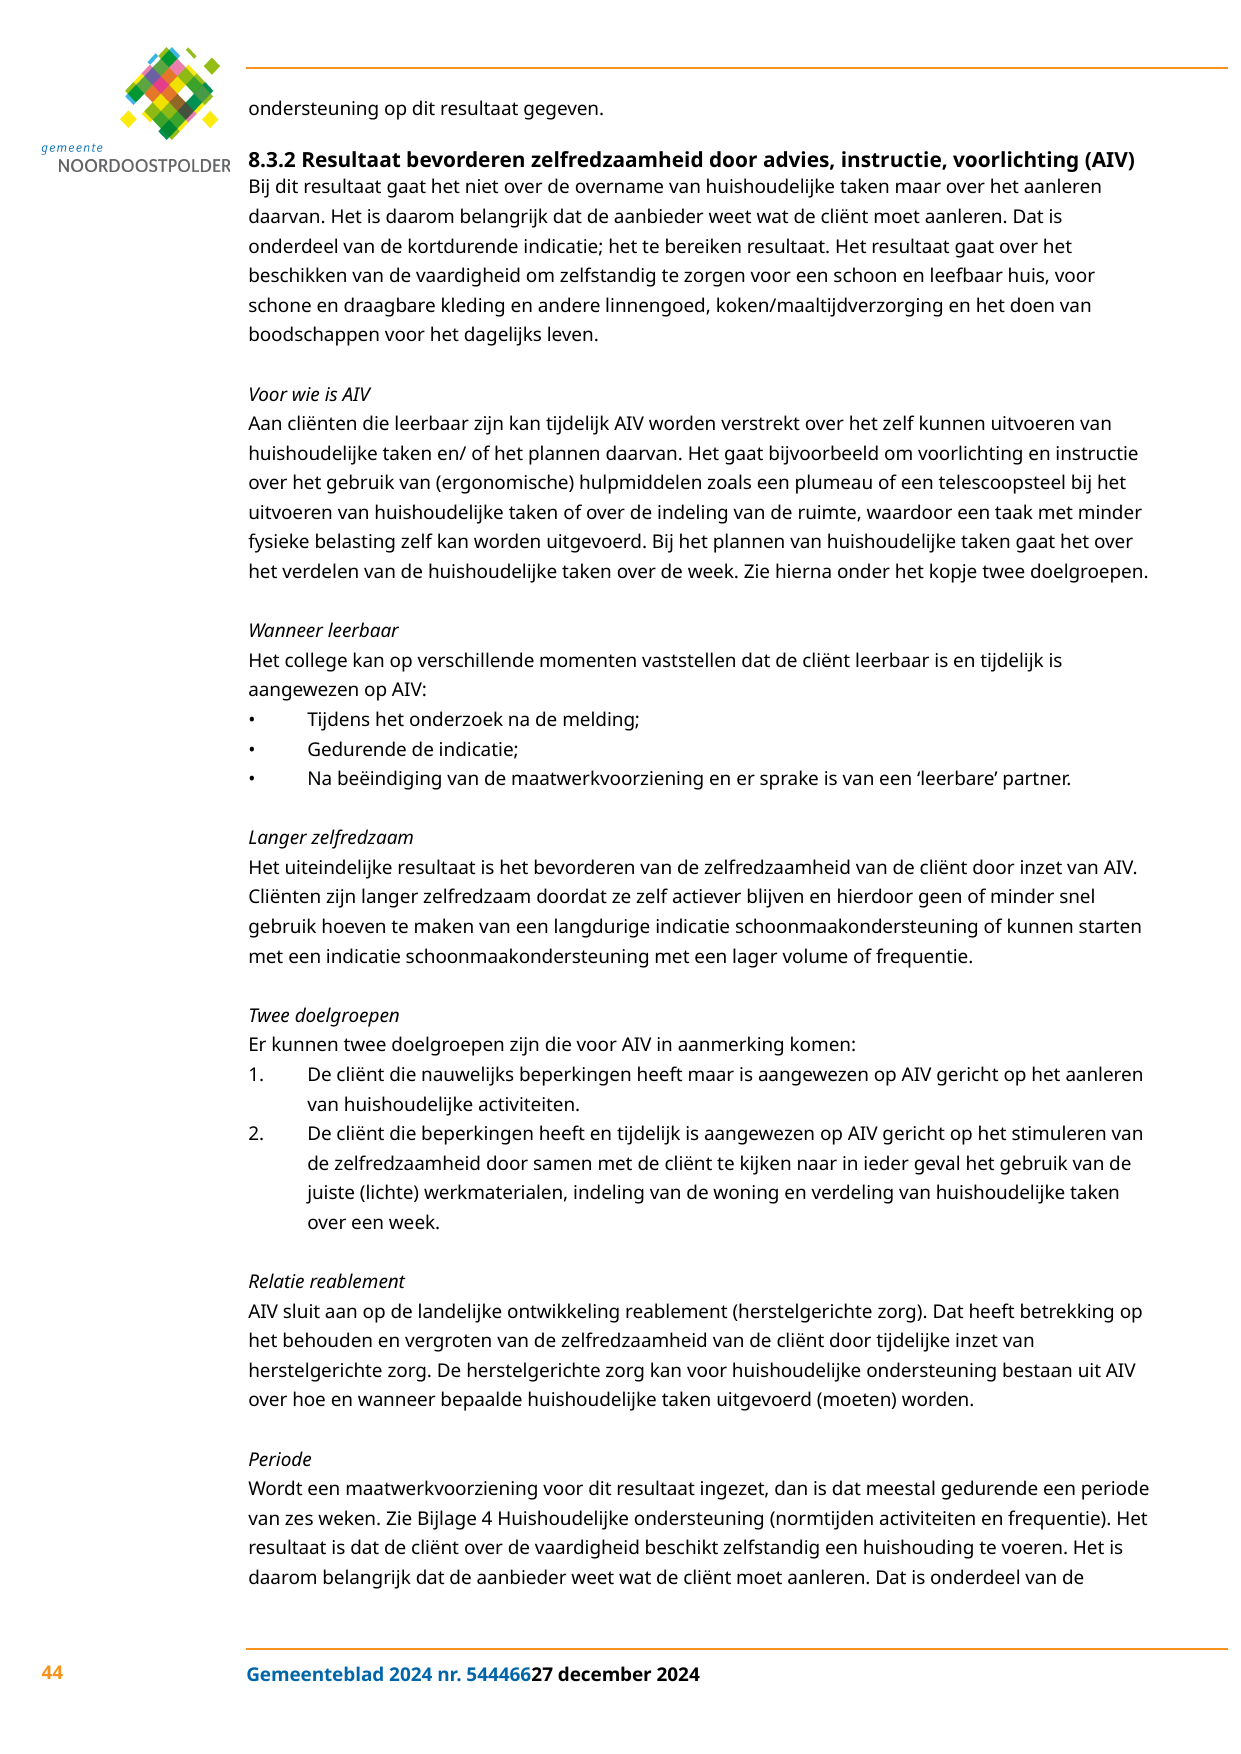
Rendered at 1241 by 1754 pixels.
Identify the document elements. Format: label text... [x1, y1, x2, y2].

text Het college kan op verschillende momenten vaststellen dat de cliënt leerbaar is en tijdelijk is aangewezen op AIV: [248, 647, 1152, 702]
list Gedurende de indicatie; [248, 736, 1152, 761]
list Na beëindiging van de maatwerkvoorziening en er sprake is van een ‘leerbare’ partner. [248, 765, 1152, 791]
text Relatie reablement [248, 1268, 1152, 1294]
text Er kunnen twee doelgroepen zijn die voor AIV in aanmerking komen: [248, 1032, 1152, 1057]
text Wordt een maatwerkvoorziening voor dit resultaat ingezet, dan is dat meestal gedurende een periode van zes weken. Zie Bijlage 4 Huishoudelijke ondersteuning (normtijden activiteiten en frequentie). Het resultaat is dat de cliënt over de vaardigheid beschikt zelfstandig een huishouding te voeren. Het is daarom belangrijk dat de aanbieder weet wat de cliënt moet aanleren. Dat is onderdeel van de [248, 1475, 1152, 1590]
picture [41, 47, 231, 172]
text Wanneer leerbaar [248, 617, 1152, 643]
text Aan cliënten die leerbaar zijn kan tijdelijk AIV worden verstrekt over het zelf kunnen uitvoeren van huishoudelijke taken en/ of het plannen daarvan. Het gaat bijvoorbeeld om voorlichting en instructie over het gebruik van (ergonomische) hulpmiddelen zoals een plumeau of een telescoopsteel bij het uitvoeren van huishoudelijke taken of over de indeling van de ruimte, waardoor een taak met minder fysieke belasting zelf kan worden uitgevoerd. Bij het plannen van huishoudelijke taken gaat het over het verdelen van de huishoudelijke taken over de week. Zie hierna onder het kopje twee doelgroepen. [248, 410, 1152, 584]
list De cliënt die nauwelijks beperkingen heeft maar is aangewezen op AIV gericht op het aanleren van huishoudelijke activiteiten. [248, 1061, 1152, 1116]
text 8.3.2 Resultaat bevorderen zelfredzaamheid door advies, instructie, voorlichting (AIV) [248, 145, 1152, 174]
text AIV sluit aan op de landelijke ontwikkeling reablement (herstelgerichte zorg). Dat heeft betrekking op het behouden en vergroten van de zelfredzaamheid van de cliënt door tijdelijke inzet van herstelgerichte zorg. De herstelgerichte zorg kan voor huishoudelijke ondersteuning bestaan uit AIV over hoe en wanneer bepaalde huishoudelijke taken uitgevoerd (moeten) worden. [248, 1298, 1152, 1412]
text Het uiteindelijke resultaat is het bevorderen van de zelfredzaamheid van de cliënt door inzet van AIV. Cliënten zijn langer zelfredzaam doordat ze zelf actiever blijven en hierdoor geen of minder snel gebruik hoeven te maken van een langdurige indicatie schoonmaakondersteuning of kunnen starten met een indicatie schoonmaakondersteuning met een lager volume of frequentie. [248, 854, 1152, 968]
text ondersteuning op dit resultaat gegeven. [248, 95, 1152, 121]
text Periode [248, 1446, 1152, 1471]
text Bij dit resultaat gaat het niet over de overname van huishoudelijke taken maar over het aanleren daarvan. Het is daarom belangrijk dat de aanbieder weet wat de cliënt moet aanleren. Dat is onderdeel van de kortdurende indicatie; het te bereiken resultaat. Het resultaat gaat over het beschikken van de vaardigheid om zelfstandig te zorgen voor een schoon en leefbaar huis, voor schone en draagbare kleding en andere linnengoed, koken/maaltijdverzorging en het doen van boodschappen voor het dagelijks leven. [248, 174, 1152, 347]
list De cliënt die beperkingen heeft en tijdelijk is aangewezen op AIV gericht op het stimuleren van de zelfredzaamheid door samen met de cliënt te kijken naar in ieder geval het gebruik van de juiste (lichte) werkmaterialen, indeling van de woning en verdeling van huishoudelijke taken over een week. [248, 1120, 1152, 1235]
list Tijdens het onderzoek na de melding; [248, 706, 1152, 732]
text Twee doelgroepen [248, 1002, 1152, 1028]
text Langer zelfredzaam [248, 824, 1152, 850]
text Voor wie is AIV [248, 381, 1152, 406]
